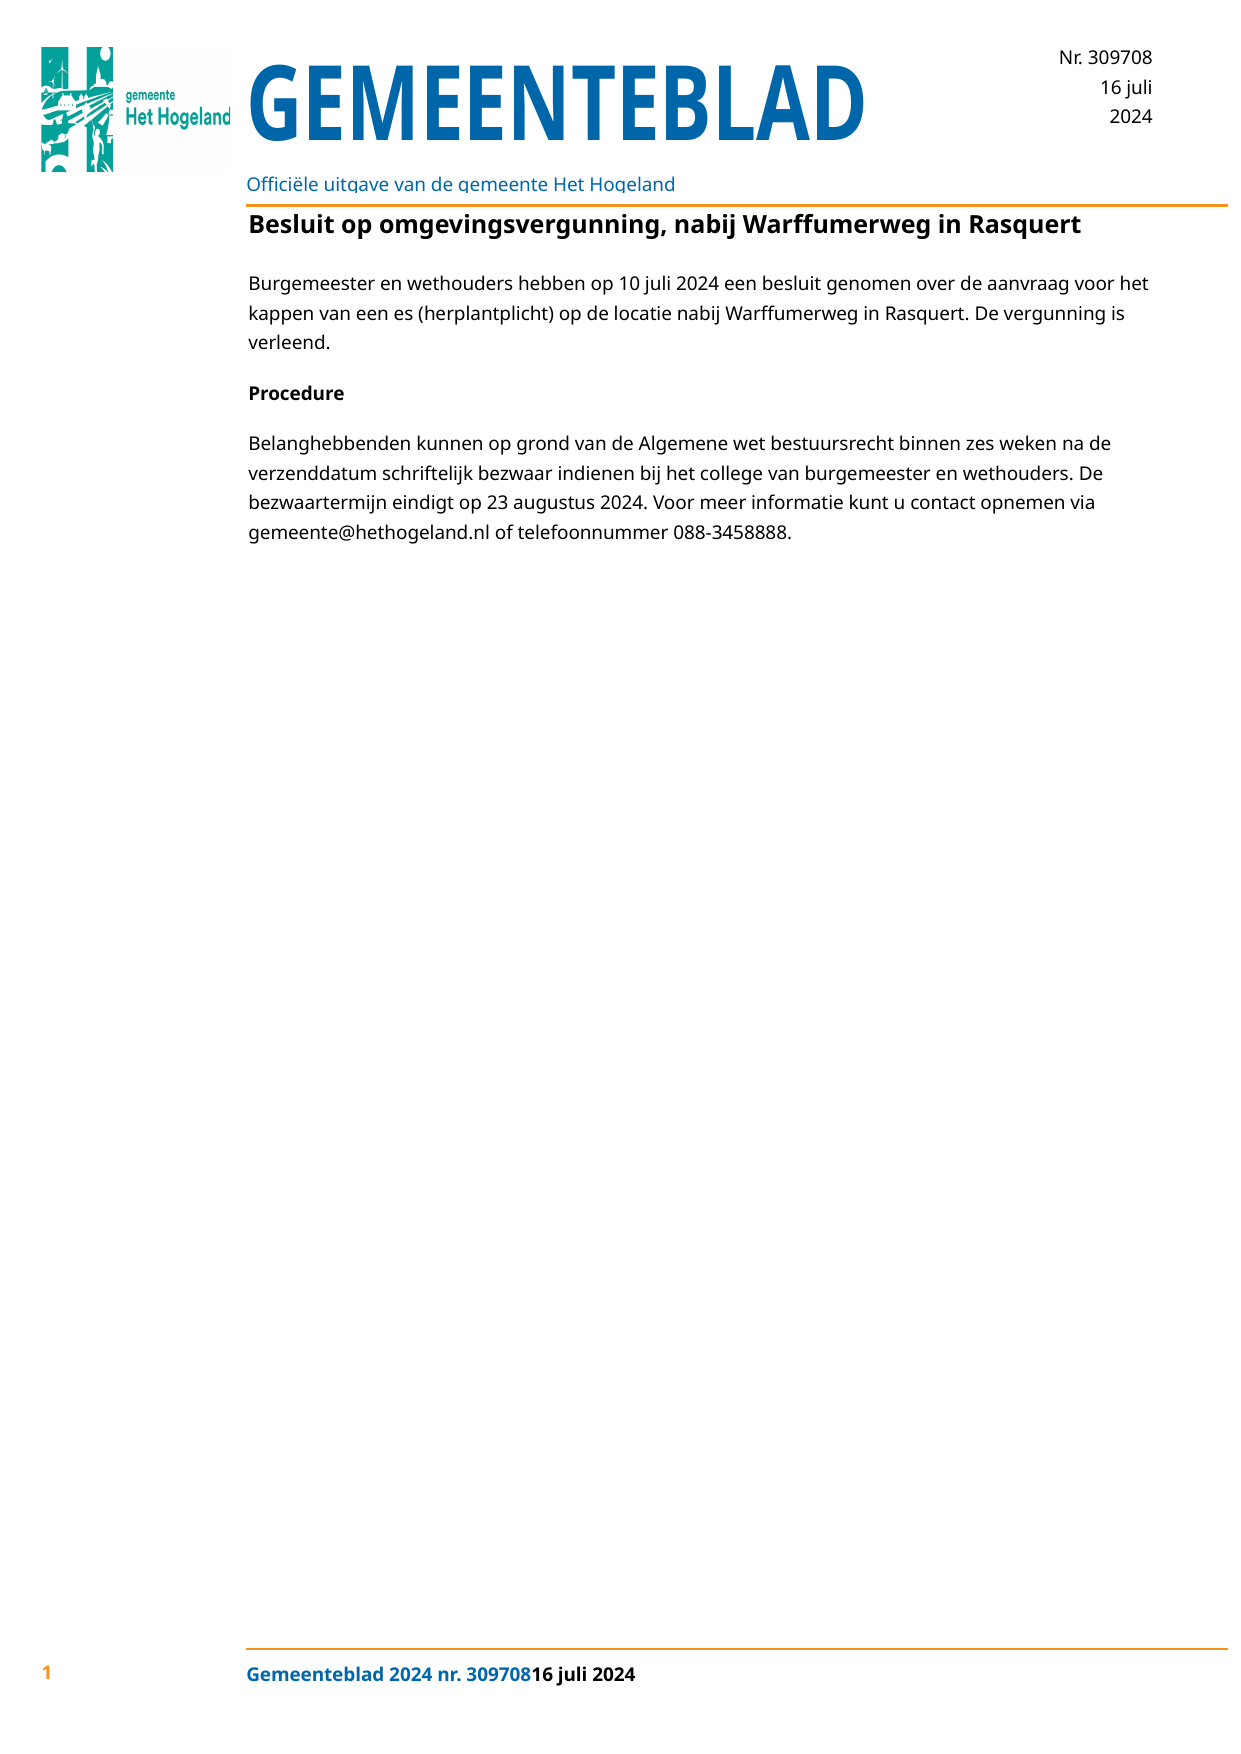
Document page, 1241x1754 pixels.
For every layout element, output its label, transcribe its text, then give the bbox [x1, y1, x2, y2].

picture [41, 47, 231, 172]
text Belanghebbenden kunnen op grond van de Algemene wet bestuursrecht binnen zes weken na de verzenddatum schriftelijk bezwaar indienen bij het college van burgemeester en wethouders. De bezwaartermijn eindigt op 23 augustus 2024. Voor meer informatie kunt u contact opnemen via gemeente@hethogeland.nl of telefoonnummer 088-3458888. [248, 430, 1152, 545]
text Besluit op omgevingsvergunning, nabij Warffumerweg in Rasquert [248, 207, 1152, 241]
text Burgemeester en wethouders hebben op 10 juli 2024 een besluit genomen over de aanvraag voor het kappen van een es (herplantplicht) op de locatie nabij Warffumerweg in Rasquert. De vergunning is verleend. [248, 270, 1152, 355]
text Procedure [248, 380, 1152, 406]
